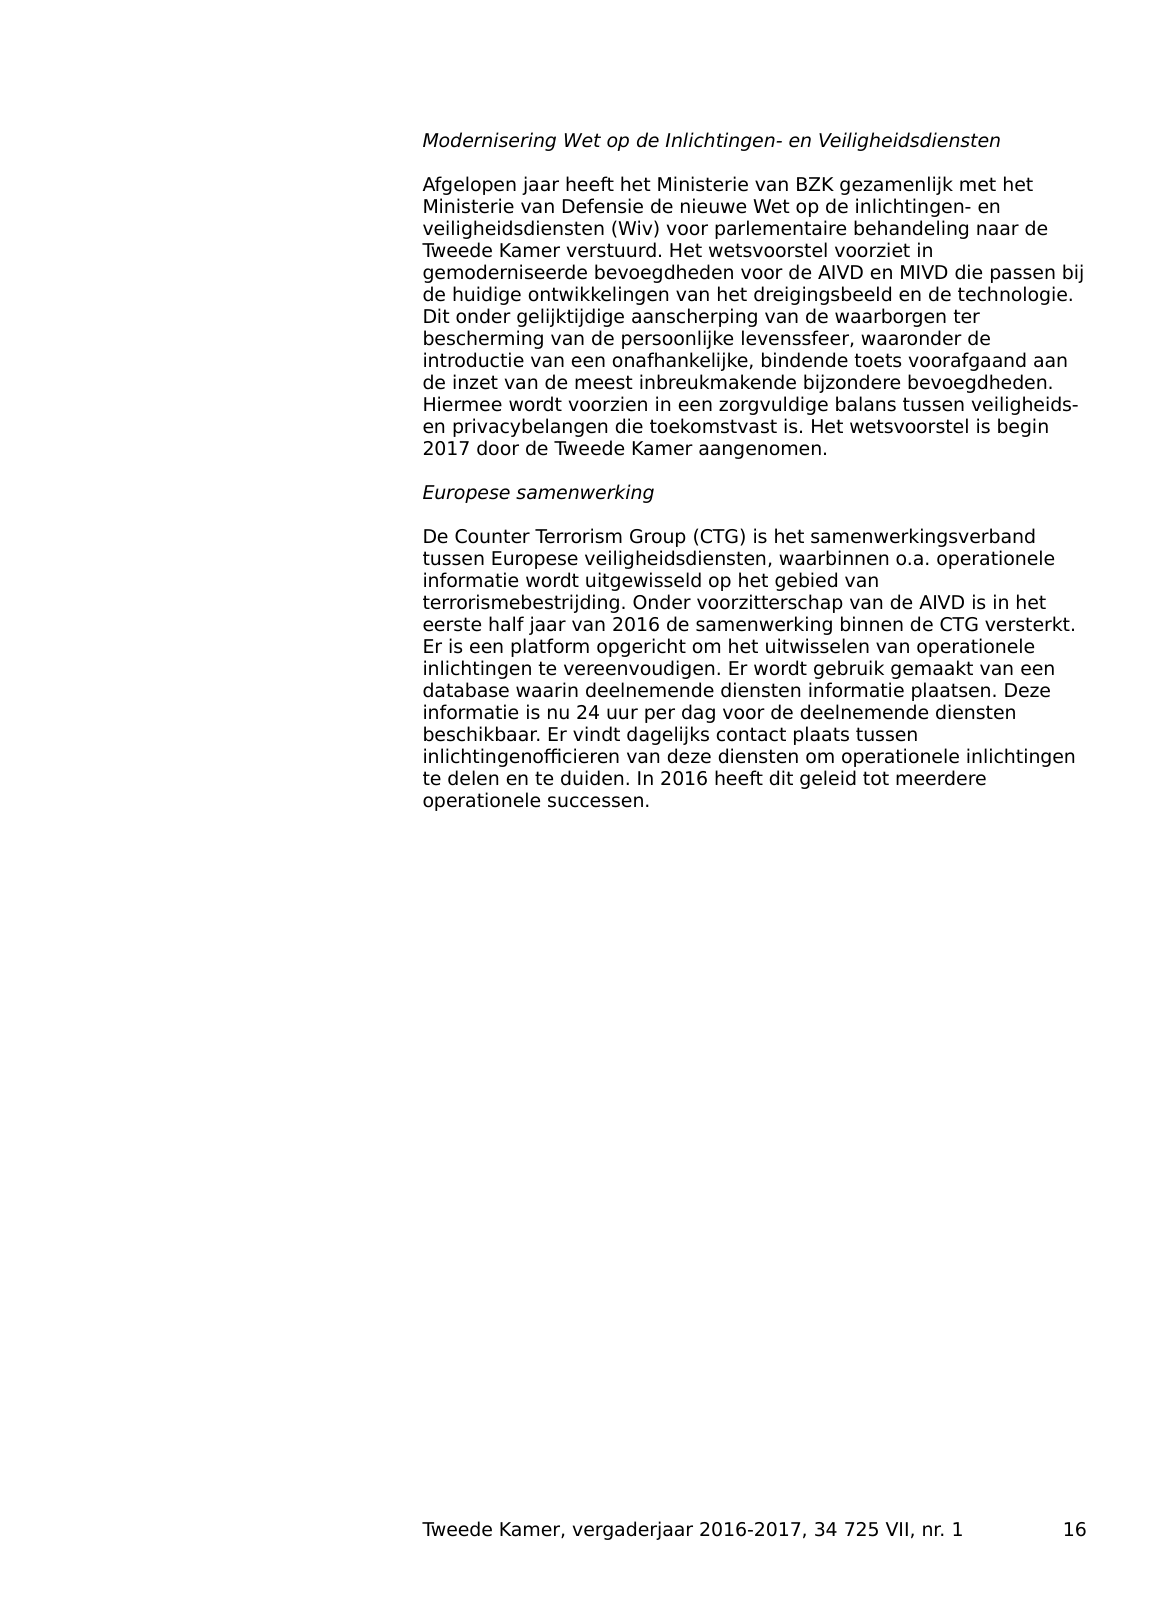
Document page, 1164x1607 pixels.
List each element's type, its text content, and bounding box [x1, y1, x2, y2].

text Afgelopen jaar heeft het Ministerie van BZK gezamenlijk met het Ministerie van Defensie de nieuwe Wet op de inlichtingen- en veiligheidsdiensten (Wiv) voor parlementaire behandeling naar de Tweede Kamer verstuurd. Het wetsvoorstel voorziet in gemoderniseerde bevoegdheden voor de AIVD en MIVD die passen bij de huidige ontwikkelingen van het dreigingsbeeld en de technologie. Dit onder gelijktijdige aanscherping van de waarborgen ter bescherming van de persoonlijke levenssfeer, waaronder de introductie van een onafhankelijke, bindende toets voorafgaand aan de inzet van de meest inbreukmakende bijzondere bevoegdheden. Hiermee wordt voorzien in een zorgvuldige balans tussen veiligheids- en privacybelangen die toekomstvast is. Het wetsvoorstel is begin 2017 door de Tweede Kamer aangenomen. [422, 174, 1087, 460]
text De Counter Terrorism Group (CTG) is het samenwerkingsverband tussen Europese veiligheidsdiensten, waarbinnen o.a. operationele informatie wordt uitgewisseld op het gebied van terrorismebestrijding. Onder voorzitterschap van de AIVD is in het eerste half jaar van 2016 de samenwerking binnen de CTG versterkt. Er is een platform opgericht om het uitwisselen van operationele inlichtingen te vereenvoudigen. Er wordt gebruik gemaakt van een database waarin deelnemende diensten informatie plaatsen. Deze informatie is nu 24 uur per dag voor de deelnemende diensten beschikbaar. Er vindt dagelijks contact plaats tussen inlichtingenofficieren van deze diensten om operationele inlichtingen te delen en te duiden. In 2016 heeft dit geleid tot meerdere operationele successen. [422, 526, 1087, 812]
subtitle Modernisering Wet op de Inlichtingen- en Veiligheidsdiensten [422, 130, 1087, 152]
subtitle Europese samenwerking [422, 482, 1087, 504]
